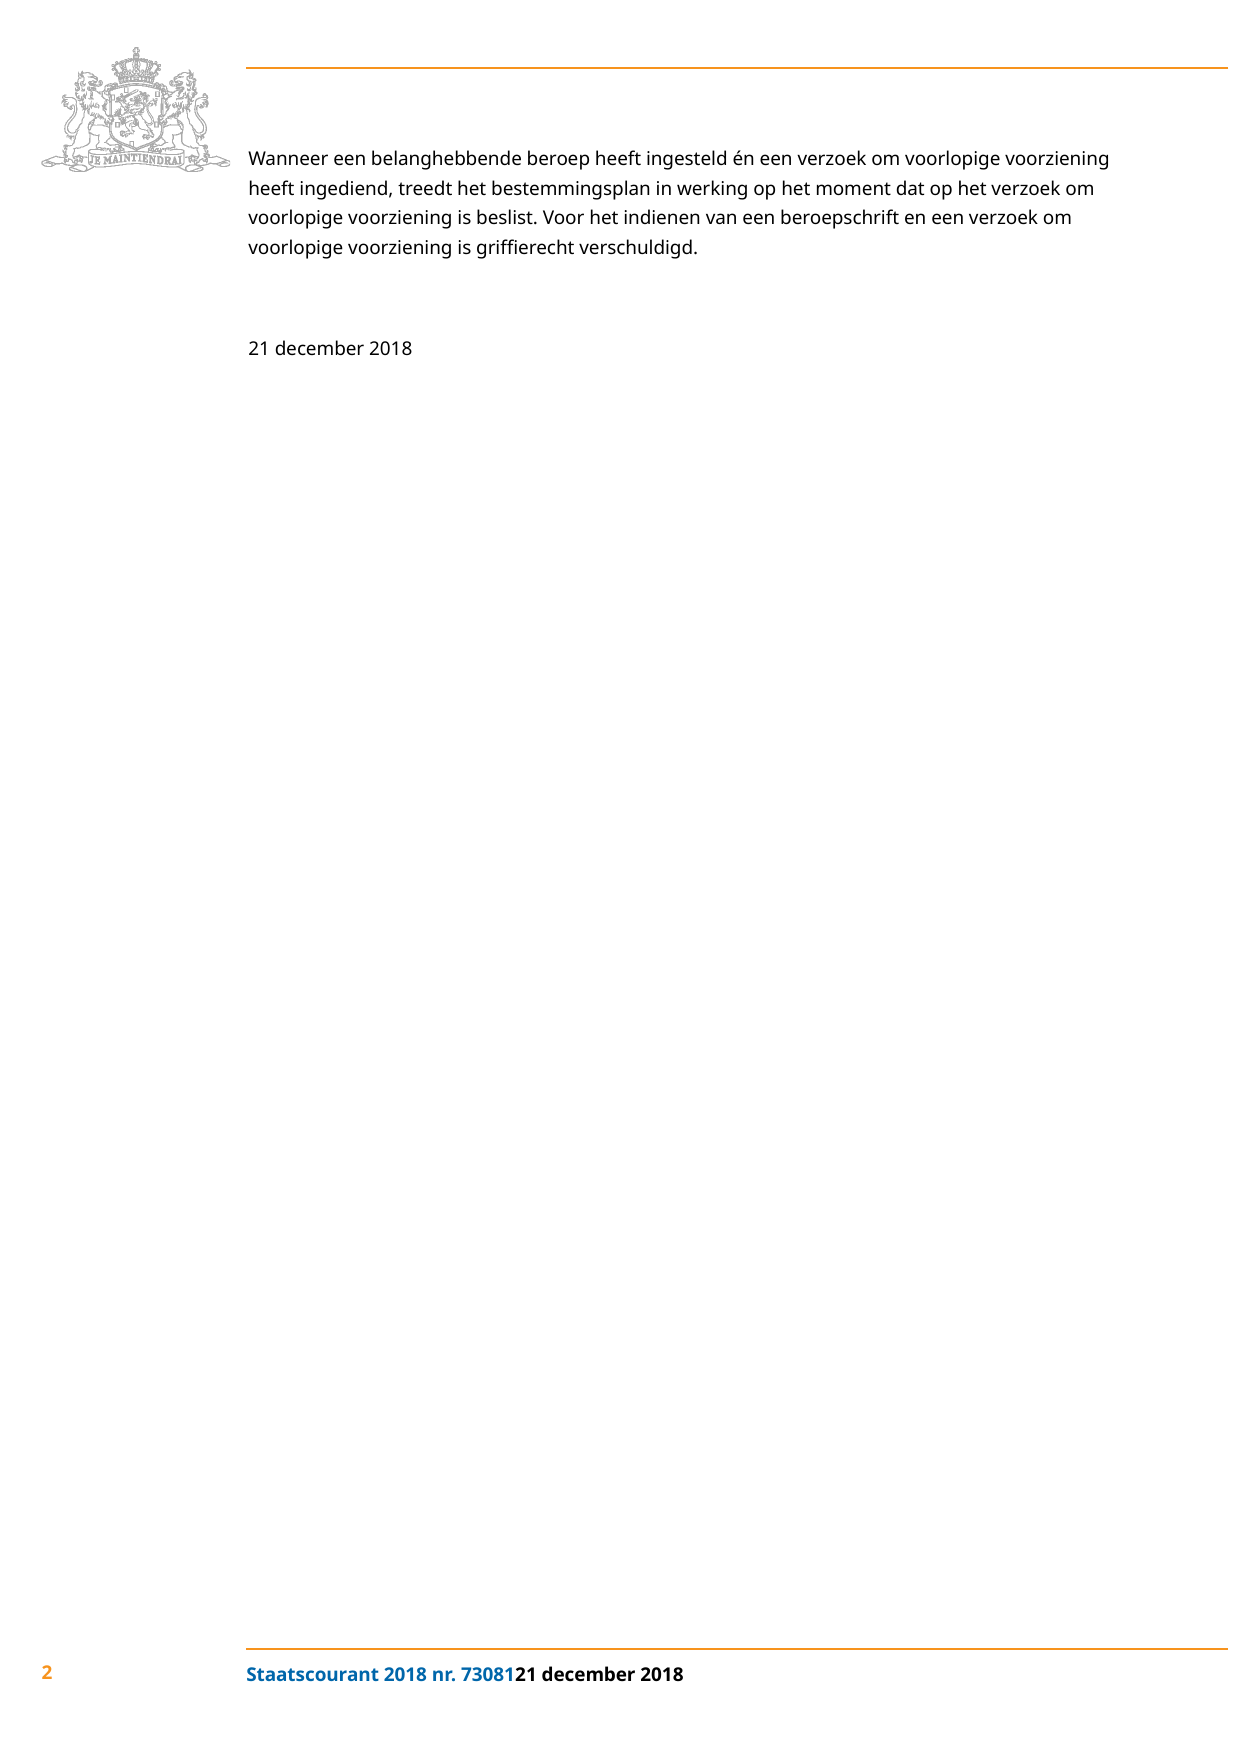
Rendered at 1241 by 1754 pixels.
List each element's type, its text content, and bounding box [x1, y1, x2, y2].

text Wanneer een belanghebbende beroep heeft ingesteld én een verzoek om voorlopige voorziening heeft ingediend, treedt het bestemmingsplan in werking op het moment dat op het verzoek om voorlopige voorziening is beslist. Voor het indienen van een beroepschrift en een verzoek om voorlopige voorziening is griffierecht verschuldigd. [248, 145, 1152, 260]
picture [41, 47, 231, 172]
text 21 december 2018 [248, 335, 1152, 361]
